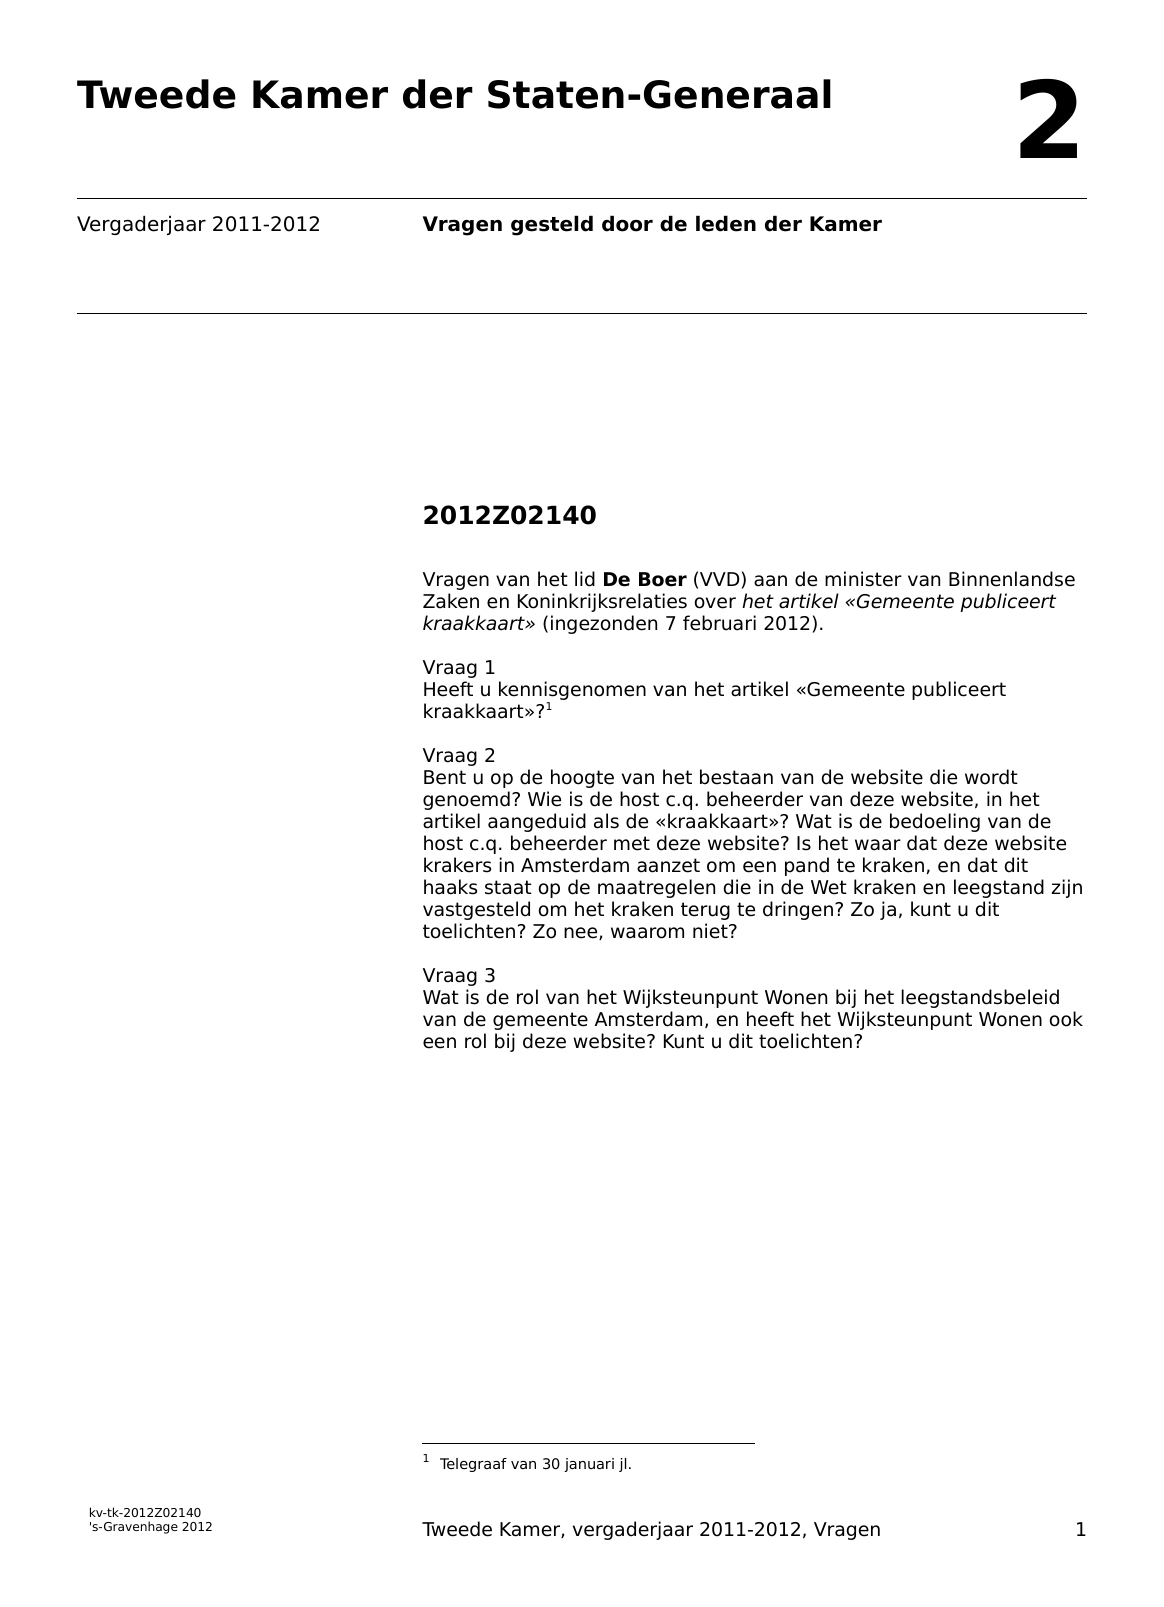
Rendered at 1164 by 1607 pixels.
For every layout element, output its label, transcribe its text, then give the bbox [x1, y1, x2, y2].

table_header Tweede Kamer der Staten-Generaal [77, 59, 886, 198]
text 2012Z02140 [422, 501, 1087, 531]
table_cell Vragen gesteld door de leden der Kamer [422, 199, 1087, 313]
text Telegraaf van 30 januari jl. [422, 1452, 1087, 1474]
text Vraag 2 [422, 745, 1087, 767]
text Bent u op de hoogte van het bestaan van de website die wordt genoemd? Wie is de host c.q. beheerder van deze website, in het artikel aangeduid als de «kraakkaart»? Wat is de bedoeling van de host c.q. beheerder met deze website? Is het waar dat deze website krakers in Amsterdam aanzet om een pand te kraken, en dat dit haaks staat op de maatregelen die in de Wet kraken en leegstand zijn vastgesteld om het kraken terug te dringen? Zo ja, kunt u dit toelichten? Zo nee, waarom niet? [422, 767, 1087, 943]
table_cell Vergaderjaar 2011-2012 [77, 199, 422, 313]
text Wat is de rol van het Wijksteunpunt Wonen bij het leegstandsbeleid van de gemeente Amsterdam, en heeft het Wijksteunpunt Wonen ook een rol bij deze website? Kunt u dit toelichten? [422, 987, 1087, 1053]
text 's-Gravenhage 2012 [88, 1520, 323, 1534]
text kv-tk-2012Z02140 [88, 1506, 323, 1520]
text Vragen van het lid De Boer (VVD) aan de minister van Binnenlandse Zaken en Koninkrijksrelaties over het artikel «Gemeente publiceert kraakkaart» (ingezonden 7 februari 2012). [422, 569, 1087, 635]
text Vraag 1 [422, 657, 1087, 679]
table_header 2 [886, 59, 1087, 198]
text Vraag 3 [422, 965, 1087, 987]
text Heeft u kennisgenomen van het artikel «Gemeente publiceert kraakkaart»? [422, 679, 1087, 723]
